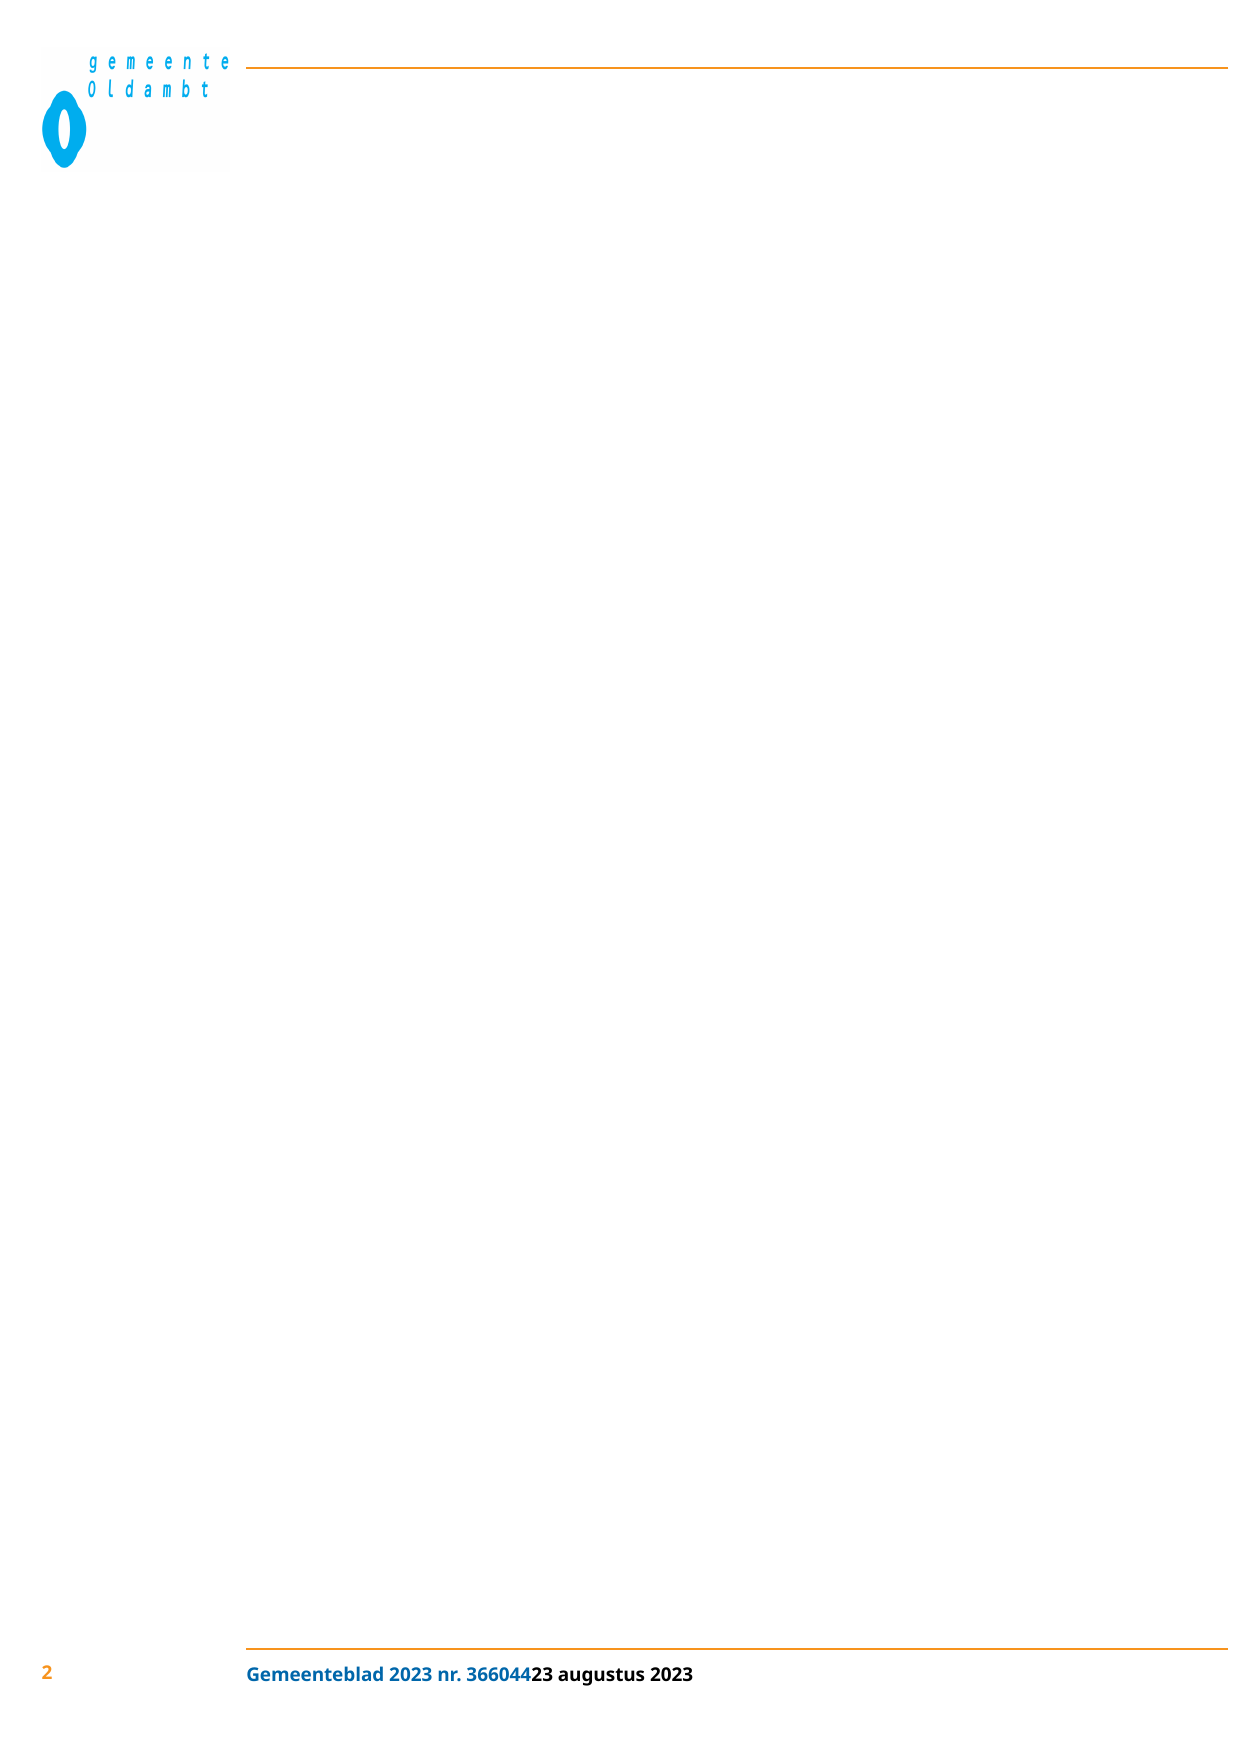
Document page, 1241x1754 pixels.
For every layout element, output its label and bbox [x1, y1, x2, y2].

picture [41, 47, 231, 172]
